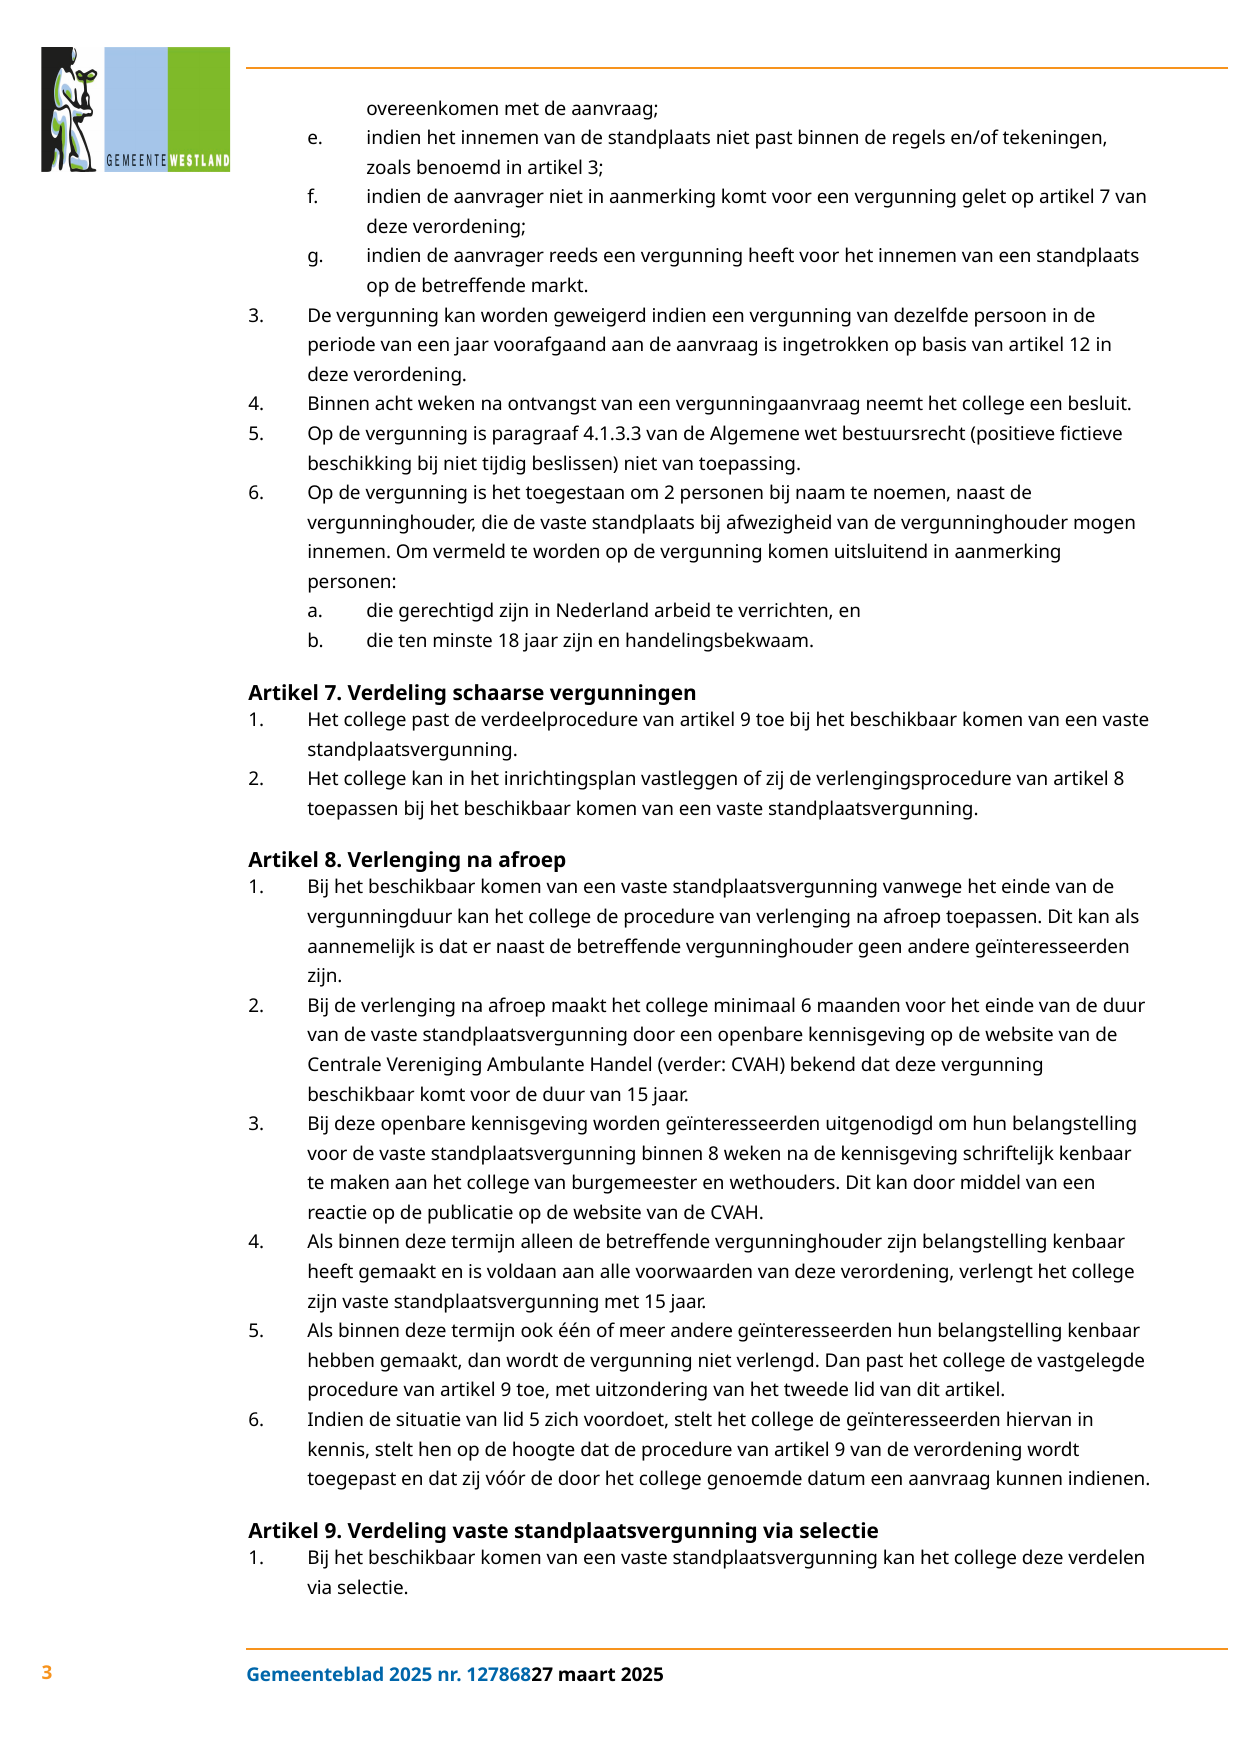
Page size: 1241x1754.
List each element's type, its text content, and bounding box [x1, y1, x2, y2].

list die ten minste 18 jaar zijn en handelingsbekwaam. [307, 627, 1152, 653]
list Bij deze openbare kennisgeving worden geïnteresseerden uitgenodigd om hun belangstelling voor de vaste standplaatsvergunning binnen 8 weken na de kennisgeving schriftelijk kenbaar te maken aan het college van burgemeester en wethouders. Dit kan door middel van een reactie op de publicatie op de website van de CVAH. [248, 1110, 1152, 1225]
text Artikel 7. Verdeling schaarse vergunningen [248, 678, 1152, 706]
list overeenkomen met de aanvraag; [307, 95, 1152, 121]
list Als binnen deze termijn alleen de betreffende vergunninghouder zijn belangstelling kenbaar heeft gemaakt en is voldaan aan alle voorwaarden van deze verordening, verlengt het college zijn vaste standplaatsvergunning met 15 jaar. [248, 1229, 1152, 1314]
list Het college kan in het inrichtingsplan vastleggen of zij de verlengingsprocedure van artikel 8 toepassen bij het beschikbaar komen van een vaste standplaatsvergunning. [248, 765, 1152, 821]
list Op de vergunning is het toegestaan om 2 personen bij naam te noemen, naast de vergunninghouder, die de vaste standplaats bij afwezigheid van de vergunninghouder mogen innemen. Om vermeld te worden op de vergunning komen uitsluitend in aanmerking personen: [248, 479, 1152, 594]
list Bij het beschikbaar komen van een vaste standplaatsvergunning vanwege het einde van de vergunningduur kan het college de procedure van verlenging na afroep toepassen. Dit kan als aannemelijk is dat er naast de betreffende vergunninghouder geen andere geïnteresseerden zijn. [248, 874, 1152, 988]
text Artikel 9. Verdeling vaste standplaatsvergunning via selectie [248, 1516, 1152, 1544]
list De vergunning kan worden geweigerd indien een vergunning van dezelfde persoon in de periode van een jaar voorafgaand aan de aanvraag is ingetrokken op basis van artikel 12 in deze verordening. [248, 302, 1152, 387]
text Artikel 8. Verlenging na afroep [248, 845, 1152, 874]
picture [41, 47, 231, 172]
list Het college past de verdeelprocedure van artikel 9 toe bij het beschikbaar komen van een vaste standplaatsvergunning. [248, 706, 1152, 761]
list die gerechtigd zijn in Nederland arbeid te verrichten, en [307, 598, 1152, 623]
list indien de aanvrager niet in aanmerking komt voor een vergunning gelet op artikel 7 van deze verordening; [307, 183, 1152, 239]
list Indien de situatie van lid 5 zich voordoet, stelt het college de geïnteresseerden hiervan in kennis, stelt hen op de hoogte dat de procedure van artikel 9 van de verordening wordt toegepast en dat zij vóór de door het college genoemde datum een aanvraag kunnen indienen. [248, 1406, 1152, 1491]
list Bij het beschikbaar komen van een vaste standplaatsvergunning kan het college deze verdelen via selectie. [248, 1544, 1152, 1599]
list Op de vergunning is paragraaf 4.1.3.3 van de Algemene wet bestuursrecht (positieve fictieve beschikking bij niet tijdig beslissen) niet van toepassing. [248, 420, 1152, 476]
list indien het innemen van de standplaats niet past binnen de regels en/of tekeningen, zoals benoemd in artikel 3; [307, 124, 1152, 180]
list Bij de verlenging na afroep maakt het college minimaal 6 maanden voor het einde van de duur van de vaste standplaatsvergunning door een openbare kennisgeving op de website van de Centrale Vereniging Ambulante Handel (verder: CVAH) bekend dat deze vergunning beschikbaar komt voor de duur van 15 jaar. [248, 992, 1152, 1107]
list indien de aanvrager reeds een vergunning heeft voor het innemen van een standplaats op de betreffende markt. [307, 243, 1152, 298]
list Als binnen deze termijn ook één of meer andere geïnteresseerden hun belangstelling kenbaar hebben gemaakt, dan wordt de vergunning niet verlengd. Dan past het college de vastgelegde procedure van artikel 9 toe, met uitzondering van het tweede lid van dit artikel. [248, 1317, 1152, 1402]
list Binnen acht weken na ontvangst van een vergunningaanvraag neemt het college een besluit. [248, 391, 1152, 416]
